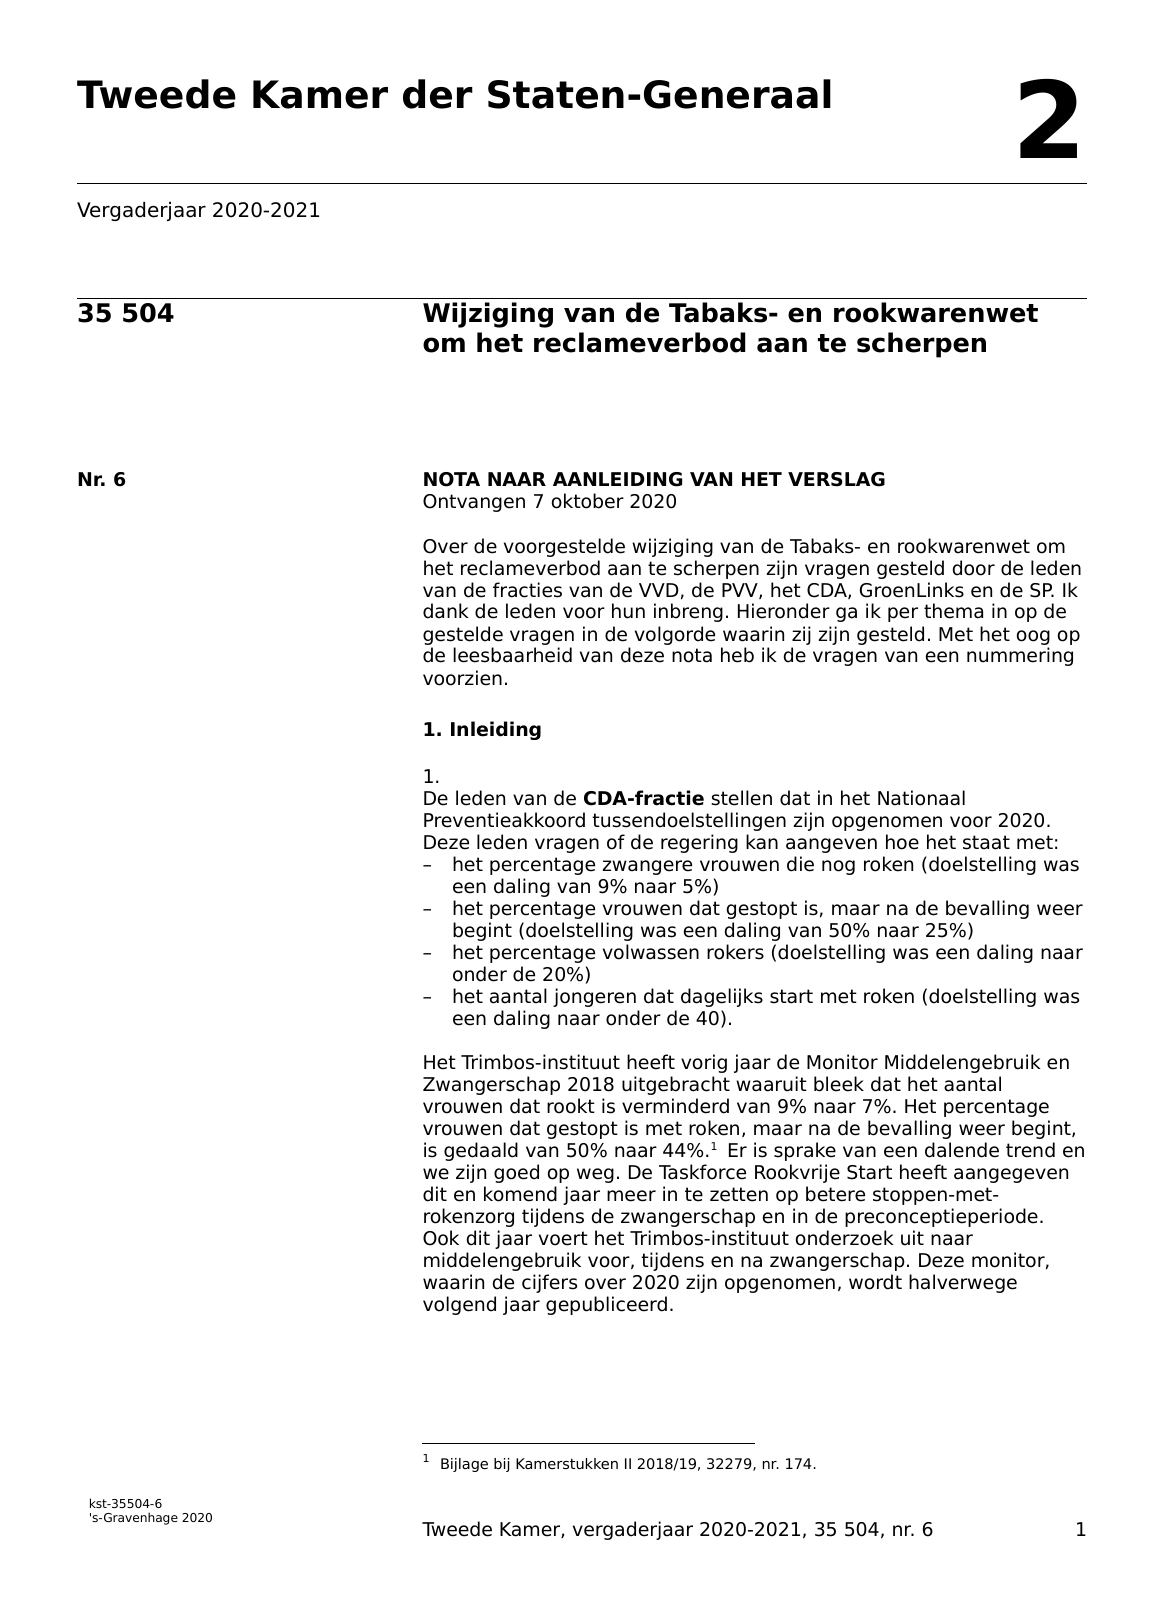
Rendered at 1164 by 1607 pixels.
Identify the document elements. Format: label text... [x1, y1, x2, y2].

text – het percentage zwangere vrouwen die nog roken (doelstelling was een daling van 9% naar 5%) [422, 854, 1087, 898]
subtitle 1. Inleiding [422, 719, 1087, 741]
text kst-35504-6 [88, 1497, 323, 1511]
table_header Tweede Kamer der Staten-Generaal [77, 59, 886, 183]
text Bijlage bij Kamerstukken II 2018/19, 32279, nr. 174. [422, 1452, 1087, 1474]
text 's-Gravenhage 2020 [88, 1511, 323, 1525]
text – het aantal jongeren dat dagelijks start met roken (doelstelling was een daling naar onder de 40). [422, 986, 1087, 1030]
text 1. [422, 766, 1087, 788]
table_header 2 [886, 59, 1087, 183]
text De leden van de CDA-fractie stellen dat in het Nationaal Preventieakkoord tussendoelstellingen zijn opgenomen voor 2020. Deze leden vragen of de regering kan aangeven hoe het staat met: [422, 788, 1087, 854]
table_cell Vergaderjaar 2020-2021 [77, 184, 1087, 298]
text Over de voorgestelde wijziging van de Tabaks- en rookwarenwet om het reclameverbod aan te scherpen zijn vragen gesteld door de leden van de fracties van de VVD, de PVV, het CDA, GroenLinks en de SP. Ik dank de leden voor hun inbreng. Hieronder ga ik per thema in op de gestelde vragen in de volgorde waarin zij zijn gesteld. Met het oog op de leesbaarheid van deze nota heb ik de vragen van een nummering voorzien. [422, 536, 1087, 689]
text – het percentage vrouwen dat gestopt is, maar na de bevalling weer begint (doelstelling was een daling van 50% naar 25%) [422, 898, 1087, 942]
text Ontvangen 7 oktober 2020 [422, 491, 1087, 513]
text – het percentage volwassen rokers (doelstelling was een daling naar onder de 20%) [422, 942, 1087, 986]
text Het Trimbos-instituut heeft vorig jaar de Monitor Middelengebruik en Zwangerschap 2018 uitgebracht waaruit bleek dat het aantal vrouwen dat rookt is verminderd van 9% naar 7%. Het percentage vrouwen dat gestopt is met roken, maar na de bevalling weer begint, is gedaald van 50% naar 44%. Er is sprake van een dalende trend en we zijn goed op weg. De Taskforce Rookvrije Start heeft aangegeven dit en komend jaar meer in te zetten op betere stoppen-met-rokenzorg tijdens de zwangerschap en in de preconceptieperiode. Ook dit jaar voert het Trimbos-instituut onderzoek uit naar middelengebruik voor, tijdens en na zwangerschap. Deze monitor, waarin de cijfers over 2020 zijn opgenomen, wordt halverwege volgend jaar gepubliceerd. [422, 1052, 1087, 1316]
subtitle Nr. 6 NOTA NAAR AANLEIDING VAN HET VERSLAG [77, 469, 1087, 491]
subtitle 35 504 Wijziging van de Tabaks- en rookwarenwet om het reclameverbod aan te scherpen [77, 299, 1087, 358]
